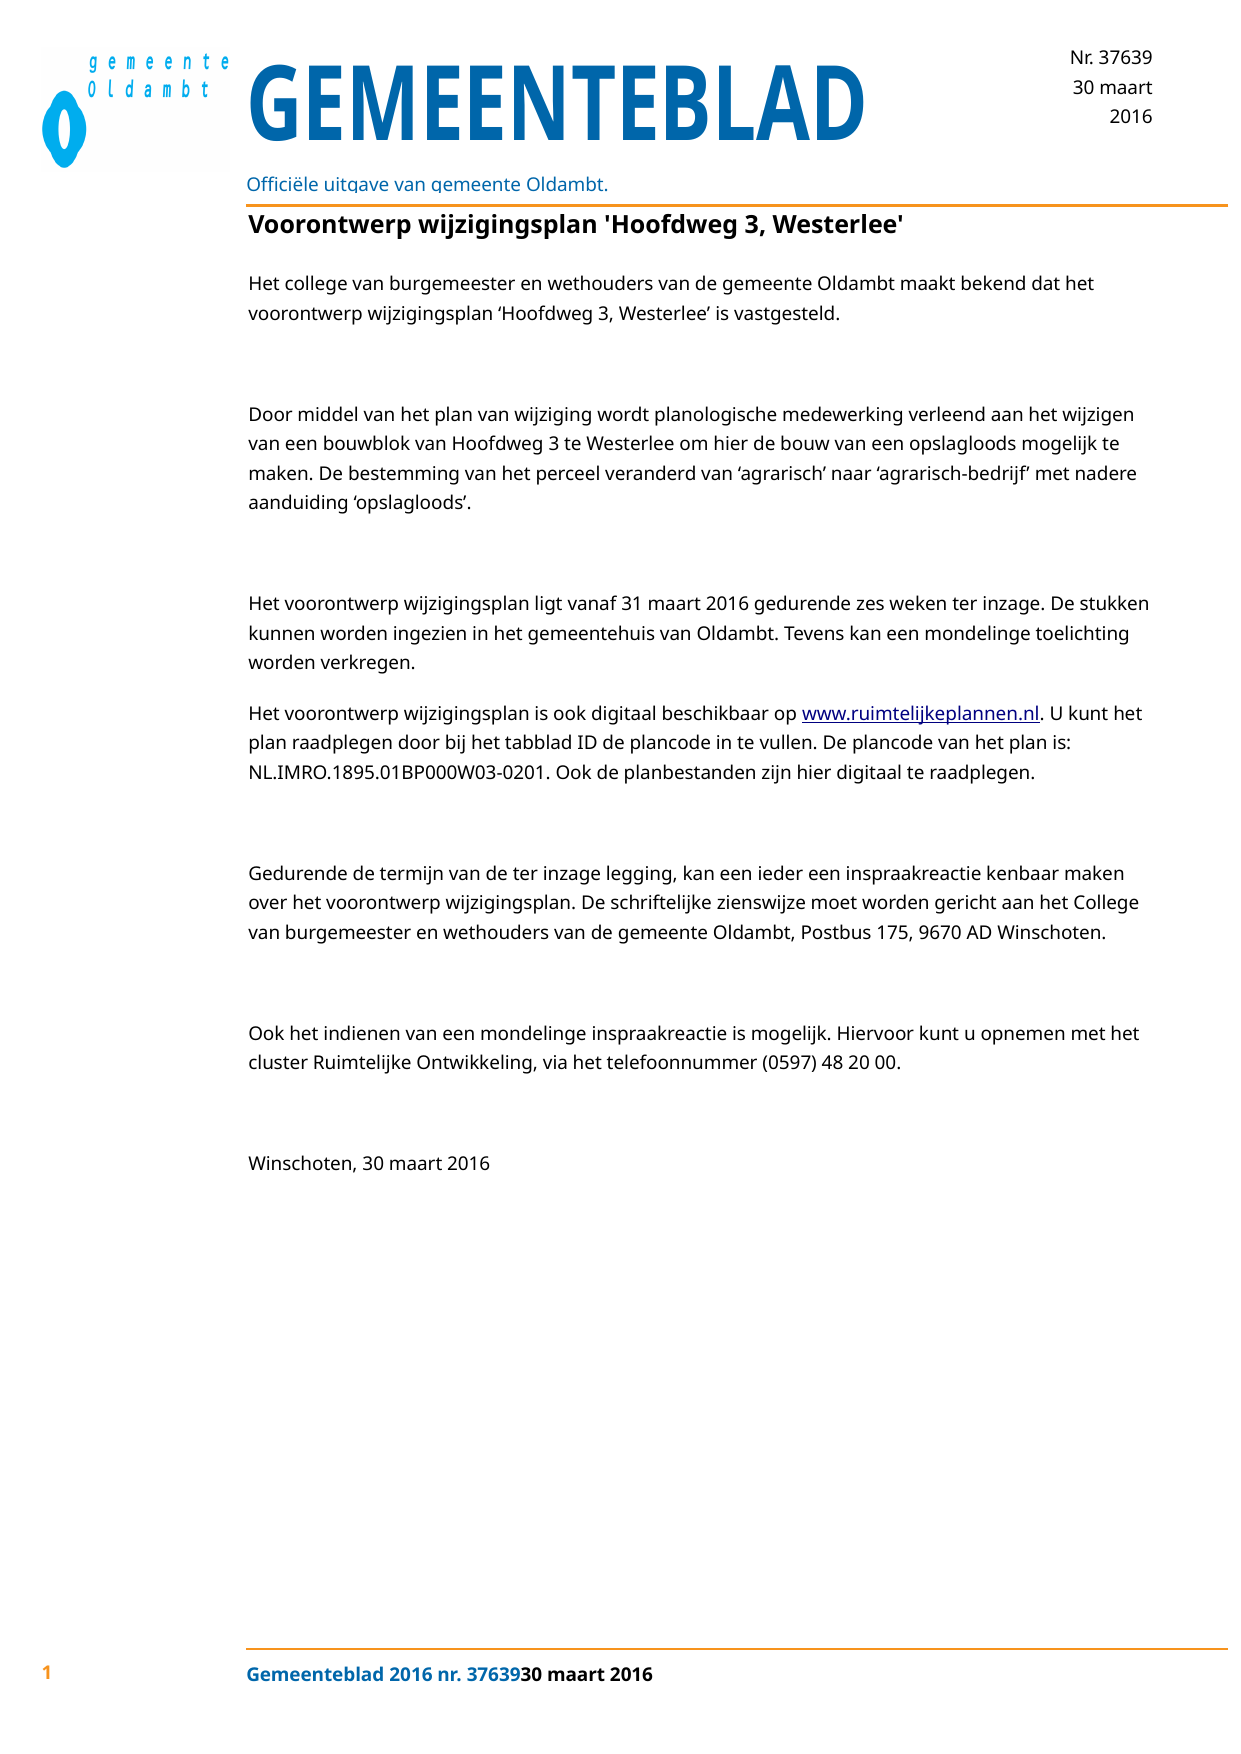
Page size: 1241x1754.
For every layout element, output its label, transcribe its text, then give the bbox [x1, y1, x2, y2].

text Winschoten, 30 maart 2016 [248, 1150, 1152, 1176]
text Het college van burgemeester en wethouders van de gemeente Oldambt maakt bekend dat het voorontwerp wijzigingsplan ‘Hoofdweg 3, Westerlee’ is vastgesteld. [248, 270, 1152, 326]
text Ook het indienen van een mondelinge inspraakreactie is mogelijk. Hiervoor kunt u opnemen met het cluster Ruimtelijke Ontwikkeling, via het telefoonnummer (0597) 48 20 00. [248, 1020, 1152, 1075]
text Gedurende de termijn van de ter inzage legging, kan een ieder een inspraakreactie kenbaar maken over het voorontwerp wijzigingsplan. De schriftelijke zienswijze moet worden gericht aan het College van burgemeester en wethouders van de gemeente Oldambt, Postbus 175, 9670 AD Winschoten. [248, 860, 1152, 945]
text Door middel van het plan van wijziging wordt planologische medewerking verleend aan het wijzigen van een bouwblok van Hoofdweg 3 te Westerlee om hier de bouw van een opslagloods mogelijk te maken. De bestemming van het perceel veranderd van ‘agrarisch’ naar ‘agrarisch-bedrijf’ met nadere aanduiding ‘opslagloods’. [248, 401, 1152, 515]
picture [41, 47, 231, 172]
text Voorontwerp wijzigingsplan 'Hoofdweg 3, Westerlee' [248, 207, 1152, 241]
text Het voorontwerp wijzigingsplan ligt vanaf 31 maart 2016 gedurende zes weken ter inzage. De stukken kunnen worden ingezien in het gemeentehuis van Oldambt. Tevens kan een mondelinge toelichting worden verkregen. [248, 590, 1152, 675]
text Het voorontwerp wijzigingsplan is ook digitaal beschikbaar op www.ruimtelijkeplannen.nl. U kunt het plan raadplegen door bij het tabblad ID de plancode in te vullen. De plancode van het plan is: NL.IMRO.1895.01BP000W03-0201. Ook de planbestanden zijn hier digitaal te raadplegen. [248, 700, 1152, 785]
